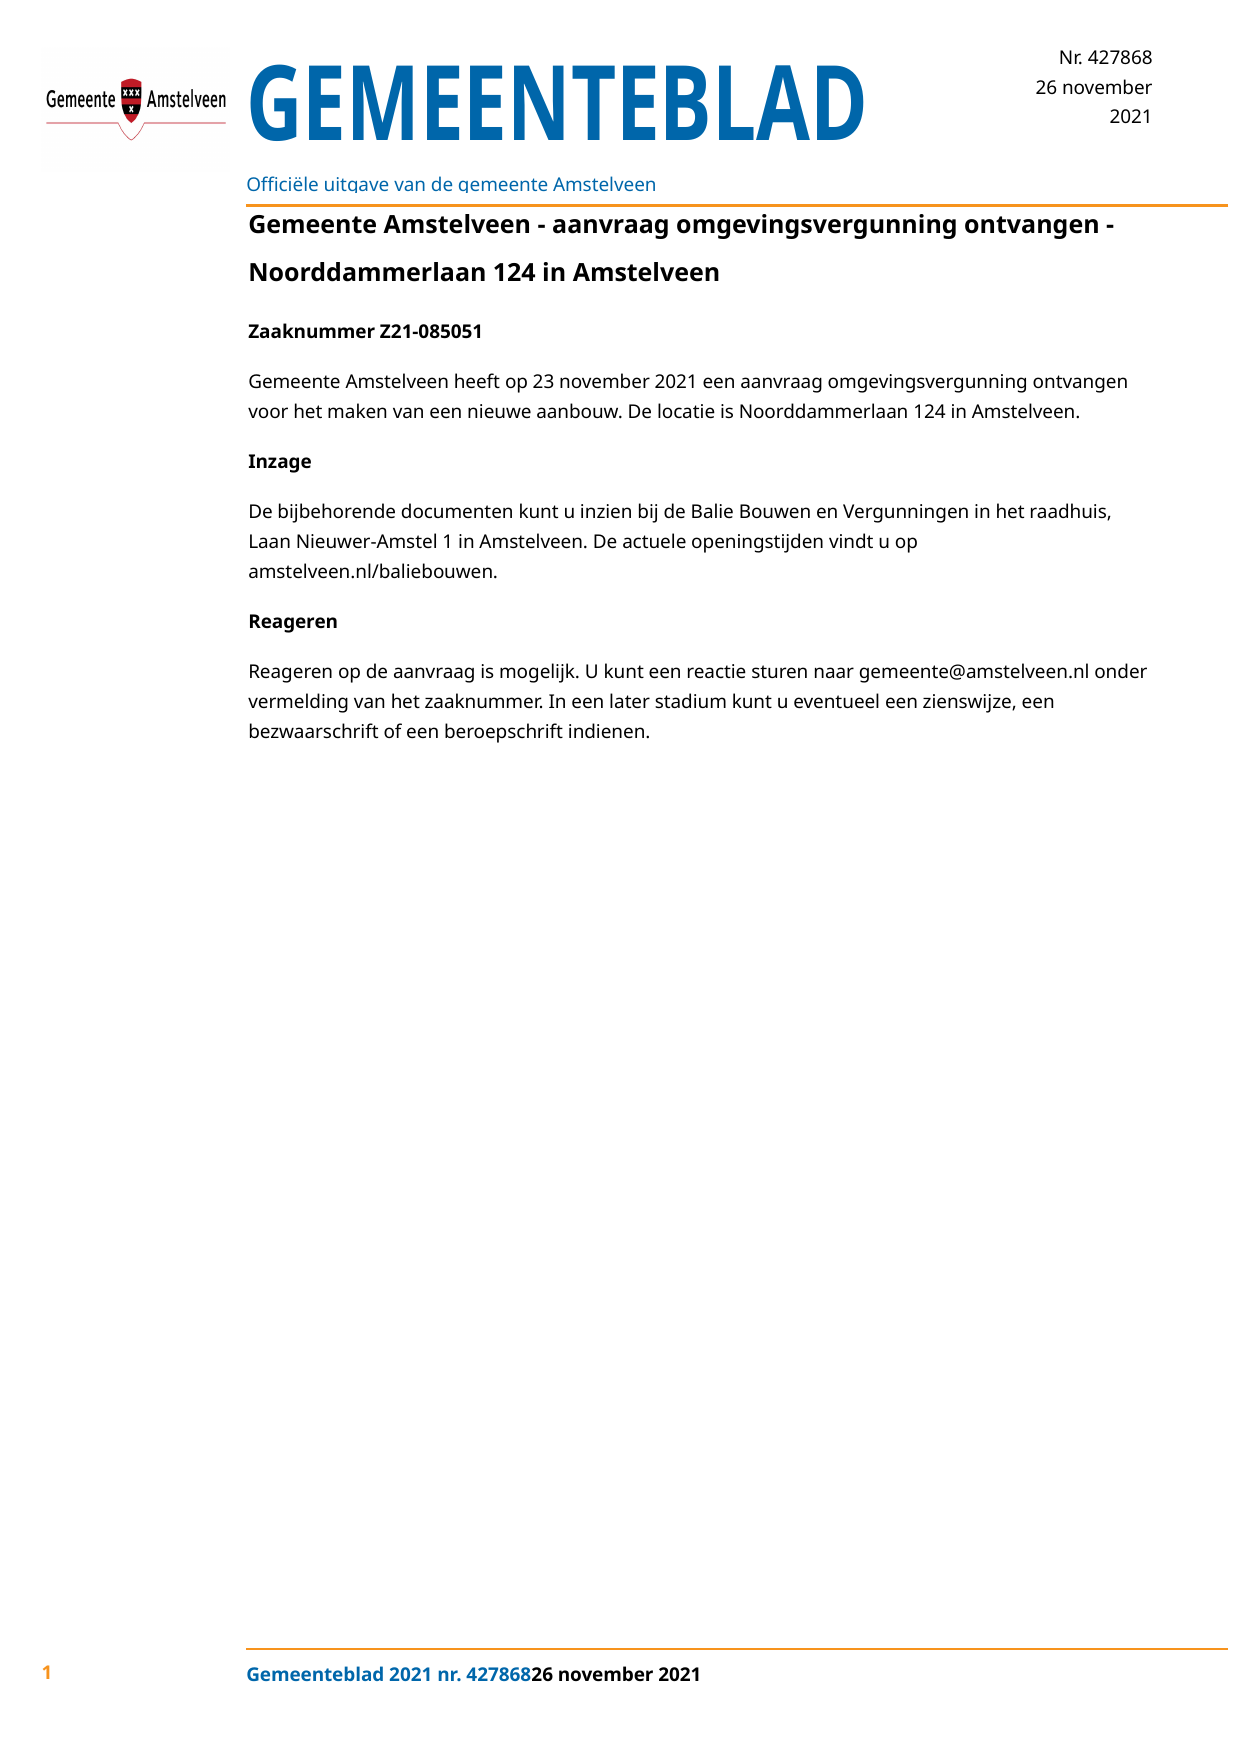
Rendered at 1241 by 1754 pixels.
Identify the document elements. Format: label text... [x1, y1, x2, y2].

picture [41, 47, 231, 172]
text Reageren op de aanvraag is mogelijk. U kunt een reactie sturen naar gemeente@amstelveen.nl onder vermelding van het zaaknummer. In een later stadium kunt u eventueel een zienswijze, een bezwaarschrift of een beroepschrift indienen. [248, 659, 1152, 744]
text Inzage [248, 448, 1152, 474]
text Gemeente Amstelveen - aanvraag omgevingsvergunning ontvangen - Noorddammerlaan 124 in Amstelveen [248, 207, 1152, 288]
text Gemeente Amstelveen heeft op 23 november 2021 een aanvraag omgevingsvergunning ontvangen voor het maken van een nieuwe aanbouw. De locatie is Noorddammerlaan 124 in Amstelveen. [248, 368, 1152, 424]
text Zaaknummer Z21-085051 [248, 318, 1152, 344]
text De bijbehorende documenten kunt u inzien bij de Balie Bouwen en Vergunningen in het raadhuis, Laan Nieuwer-Amstel 1 in Amstelveen. De actuele openingstijden vindt u op amstelveen.nl/baliebouwen. [248, 499, 1152, 584]
text Reageren [248, 608, 1152, 634]
